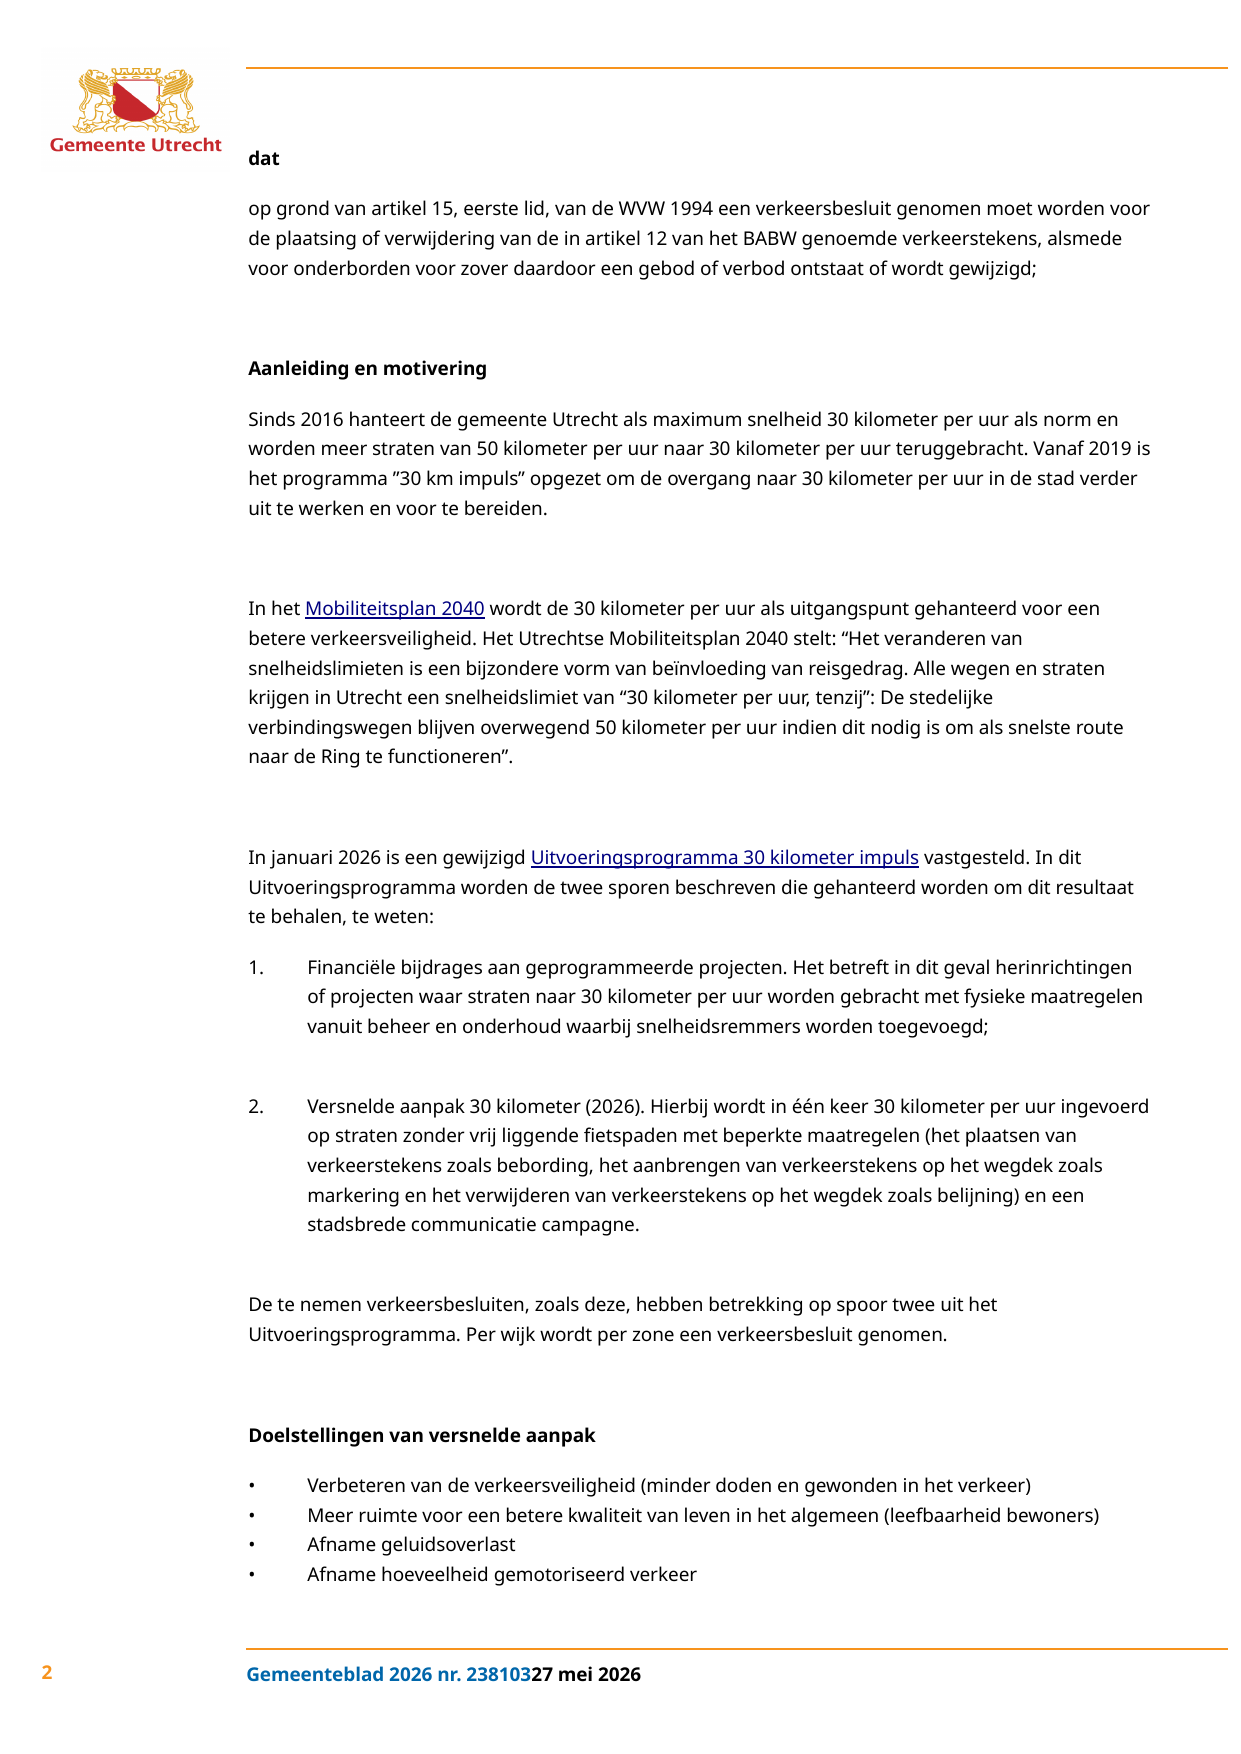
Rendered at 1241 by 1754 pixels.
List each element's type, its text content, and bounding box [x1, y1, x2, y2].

list Verbeteren van de verkeersveiligheid (minder doden en gewonden in het verkeer) [248, 1472, 1152, 1498]
text De te nemen verkeersbesluiten, zoals deze, hebben betrekking op spoor twee uit het Uitvoeringsprogramma. Per wijk wordt per zone een verkeersbesluit genomen. [248, 1291, 1152, 1347]
list Versnelde aanpak 30 kilometer (2026). Hierbij wordt in één keer 30 kilometer per uur ingevoerd op straten zonder vrij liggende fietspaden met beperkte maatregelen (het plaatsen van verkeerstekens zoals bebording, het aanbrengen van verkeerstekens op het wegdek zoals markering en het verwijderen van verkeerstekens op het wegdek zoals belijning) en een stadsbrede communicatie campagne. [248, 1093, 1152, 1237]
text Aanleiding en motivering [248, 356, 1152, 381]
text In januari 2026 is een gewijzigd Uitvoeringsprogramma 30 kilometer impuls vastgesteld. In dit Uitvoeringsprogramma worden de twee sporen beschreven die gehanteerd worden om dit resultaat te behalen, te weten: [248, 844, 1152, 929]
text Sinds 2016 hanteert de gemeente Utrecht als maximum snelheid 30 kilometer per uur als norm en worden meer straten van 50 kilometer per uur naar 30 kilometer per uur teruggebracht. Vanaf 2019 is het programma ”30 km impuls” opgezet om de overgang naar 30 kilometer per uur in de stad verder uit te werken en voor te bereiden. [248, 406, 1152, 521]
picture [41, 47, 231, 172]
text op grond van artikel 15, eerste lid, van de WVW 1994 een verkeersbesluit genomen moet worden voor de plaatsing of verwijdering van de in artikel 12 van het BABW genoemde verkeerstekens, alsmede voor onderborden voor zover daardoor een gebod of verbod ontstaat of wordt gewijzigd; [248, 196, 1152, 281]
list Afname geluidsoverlast [248, 1531, 1152, 1557]
text Doelstellingen van versnelde aanpak [248, 1422, 1152, 1448]
list Meer ruimte voor een betere kwaliteit van leven in het algemeen (leefbaarheid bewoners) [248, 1502, 1152, 1528]
text In het Mobiliteitsplan 2040 wordt de 30 kilometer per uur als uitgangspunt gehanteerd voor een betere verkeersveiligheid. Het Utrechtse Mobiliteitsplan 2040 stelt: “Het veranderen van snelheidslimieten is een bijzondere vorm van beïnvloeding van reisgedrag. Alle wegen en straten krijgen in Utrecht een snelheidslimiet van “30 kilometer per uur, tenzij”: De stedelijke verbindingswegen blijven overwegend 50 kilometer per uur indien dit nodig is om als snelste route naar de Ring te functioneren”. [248, 596, 1152, 769]
text dat [248, 145, 1152, 171]
list Financiële bijdrages aan geprogrammeerde projecten. Het betreft in dit geval herinrichtingen of projecten waar straten naar 30 kilometer per uur worden gebracht met fysieke maatregelen vanuit beheer en onderhoud waarbij snelheidsremmers worden toegevoegd; [248, 954, 1152, 1039]
list Afname hoeveelheid gemotoriseerd verkeer [248, 1561, 1152, 1587]
